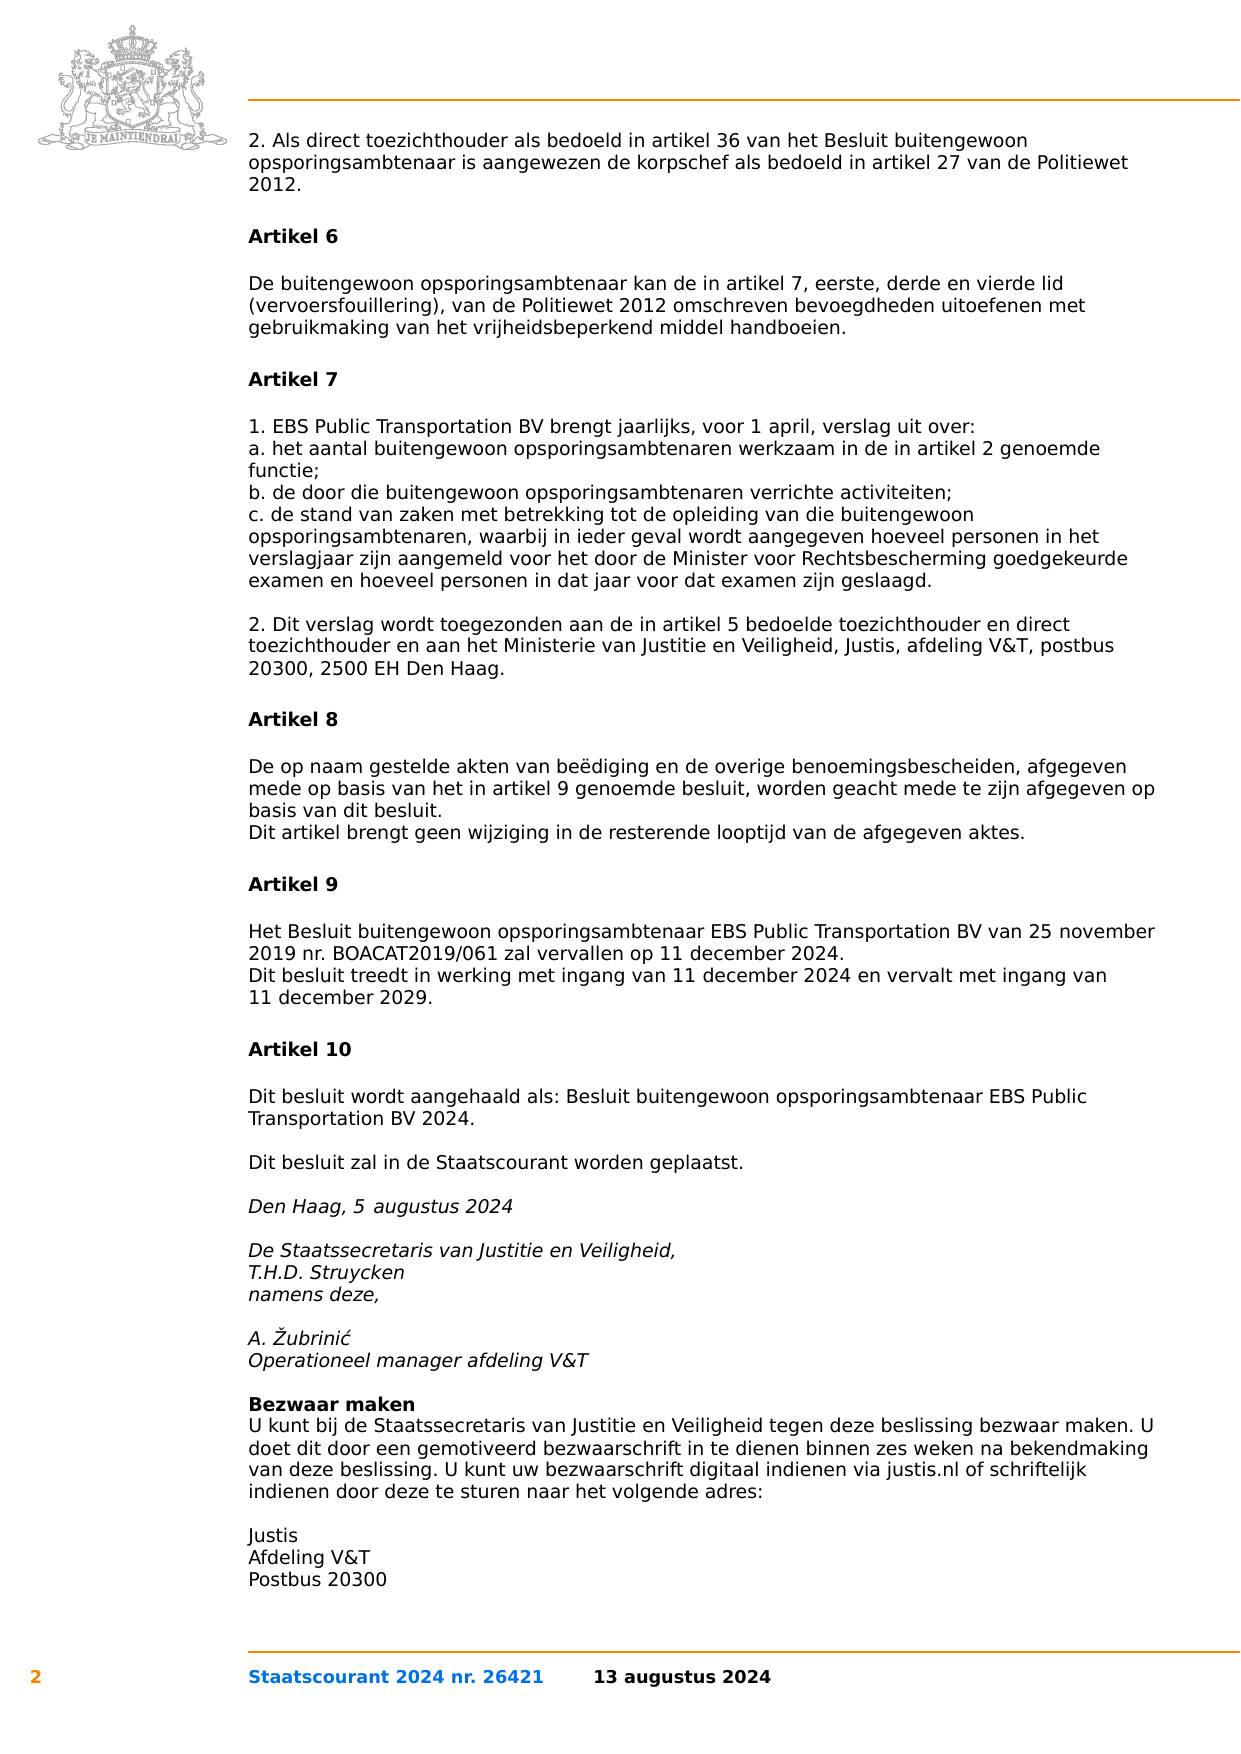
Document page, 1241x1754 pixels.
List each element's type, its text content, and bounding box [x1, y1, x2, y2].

subtitle Artikel 7 [248, 369, 1163, 391]
text De buitengewoon opsporingsambtenaar kan de in artikel 7, eerste, derde en vierde lid (vervoersfouillering), van de Politiewet 2012 omschreven bevoegdheden uitoefenen met gebruikmaking van het vrijheidsbeperkend middel handboeien. [248, 273, 1163, 339]
text Postbus 20300 [248, 1569, 1163, 1591]
subtitle Artikel 10 [248, 1039, 1163, 1061]
subtitle Artikel 9 [248, 874, 1163, 896]
text De op naam gestelde akten van beëdiging en de overige benoemingsbescheiden, afgegeven mede op basis van het in artikel 9 genoemde besluit, worden geacht mede te zijn afgegeven op basis van dit besluit. [248, 756, 1163, 822]
text Dit besluit wordt aangehaald als: Besluit buitengewoon opsporingsambtenaar EBS Public Transportation BV 2024. [248, 1086, 1163, 1130]
text Bezwaar maken [248, 1393, 1163, 1415]
text 2. Als direct toezichthouder als bedoeld in artikel 36 van het Besluit buitengewoon opsporingsambtenaar is aangewezen de korpschef als bedoeld in artikel 27 van de Politiewet 2012. [248, 130, 1163, 196]
subtitle Artikel 6 [248, 226, 1163, 248]
text Afdeling V&T [248, 1547, 1163, 1569]
text Dit besluit zal in de Staatscourant worden geplaatst. [248, 1152, 1163, 1174]
text Dit besluit treedt in werking met ingang van 11 december 2024 en vervalt met ingang van 11 december 2029. [248, 965, 1163, 1009]
picture [38, 25, 227, 150]
text c. de stand van zaken met betrekking tot de opleiding van die buitengewoon opsporingsambtenaren, waarbij in ieder geval wordt aangegeven hoeveel personen in het verslagjaar zijn aangemeld voor het door de Minister voor Rechtsbescherming goedgekeurde examen en hoeveel personen in dat jaar voor dat examen zijn geslaagd. [248, 504, 1163, 592]
text U kunt bij de Staatssecretaris van Justitie en Veiligheid tegen deze beslissing bezwaar maken. U doet dit door een gemotiveerd bezwaarschrift in te dienen binnen zes weken na bekendmaking van deze beslissing. U kunt uw bezwaarschrift digitaal indienen via justis.nl of schriftelijk indienen door deze te sturen naar het volgende adres: [248, 1415, 1163, 1503]
text a. het aantal buitengewoon opsporingsambtenaren werkzaam in de in artikel 2 genoemde functie; [248, 438, 1163, 482]
text 2. Dit verslag wordt toegezonden aan de in artikel 5 bedoelde toezichthouder en direct toezichthouder en aan het Ministerie van Justitie en Veiligheid, Justis, afdeling V&T, postbus 20300, 2500 EH Den Haag. [248, 613, 1163, 679]
text Justis [248, 1525, 1163, 1547]
text b. de door die buitengewoon opsporingsambtenaren verrichte activiteiten; [248, 482, 1163, 504]
text De Staatssecretaris van Justitie en Veiligheid, T.H.D. Struycken namens deze, A. Žubrinić Operationeel manager afdeling V&T [248, 1240, 1163, 1372]
text Dit artikel brengt geen wijziging in de resterende looptijd van de afgegeven aktes. [248, 822, 1163, 844]
subtitle Artikel 8 [248, 709, 1163, 731]
text 1. EBS Public Transportation BV brengt jaarlijks, voor 1 april, verslag uit over: [248, 416, 1163, 438]
text Den Haag, 5 augustus 2024 [248, 1196, 1163, 1218]
text Het Besluit buitengewoon opsporingsambtenaar EBS Public Transportation BV van 25 november 2019 nr. BOACAT2019/061 zal vervallen op 11 december 2024. [248, 921, 1163, 965]
